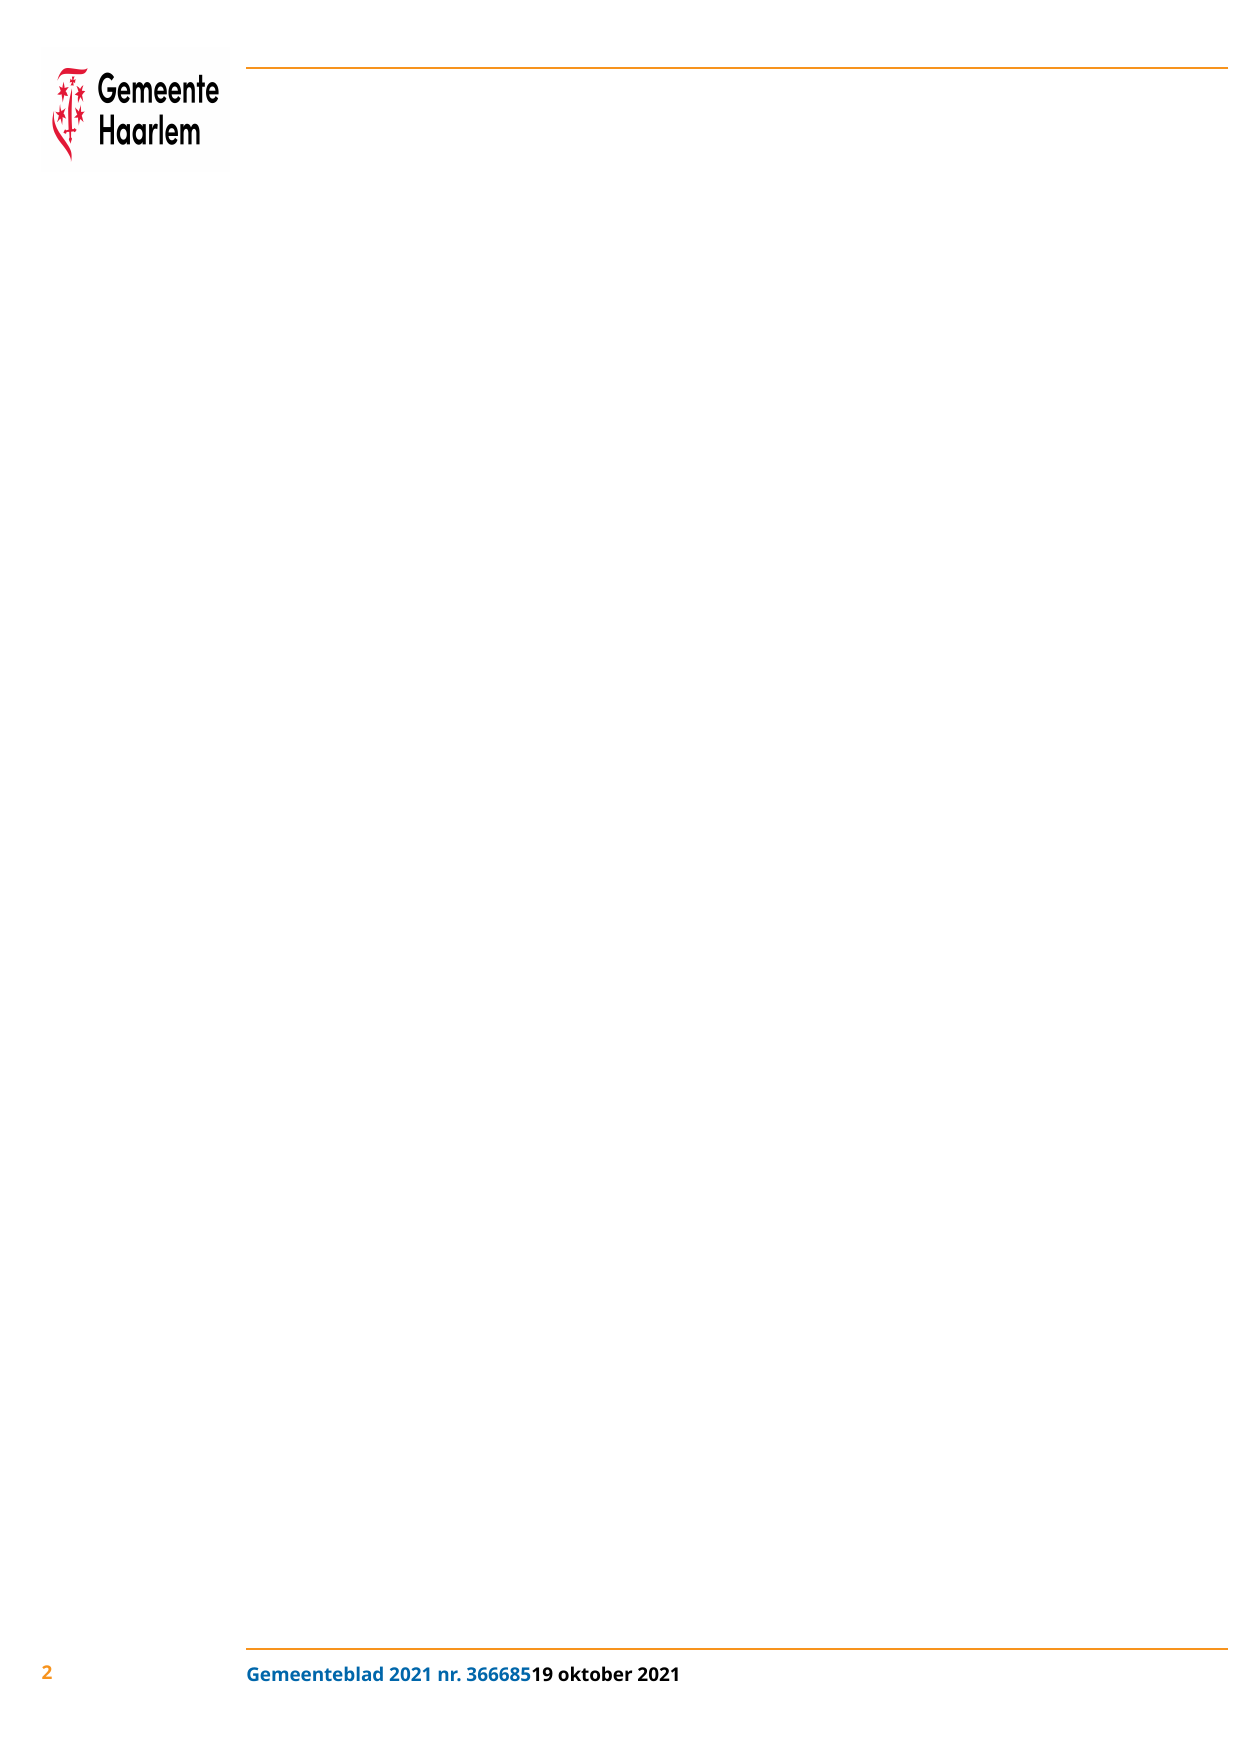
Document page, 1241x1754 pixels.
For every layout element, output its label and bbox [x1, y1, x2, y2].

picture [41, 47, 231, 172]
